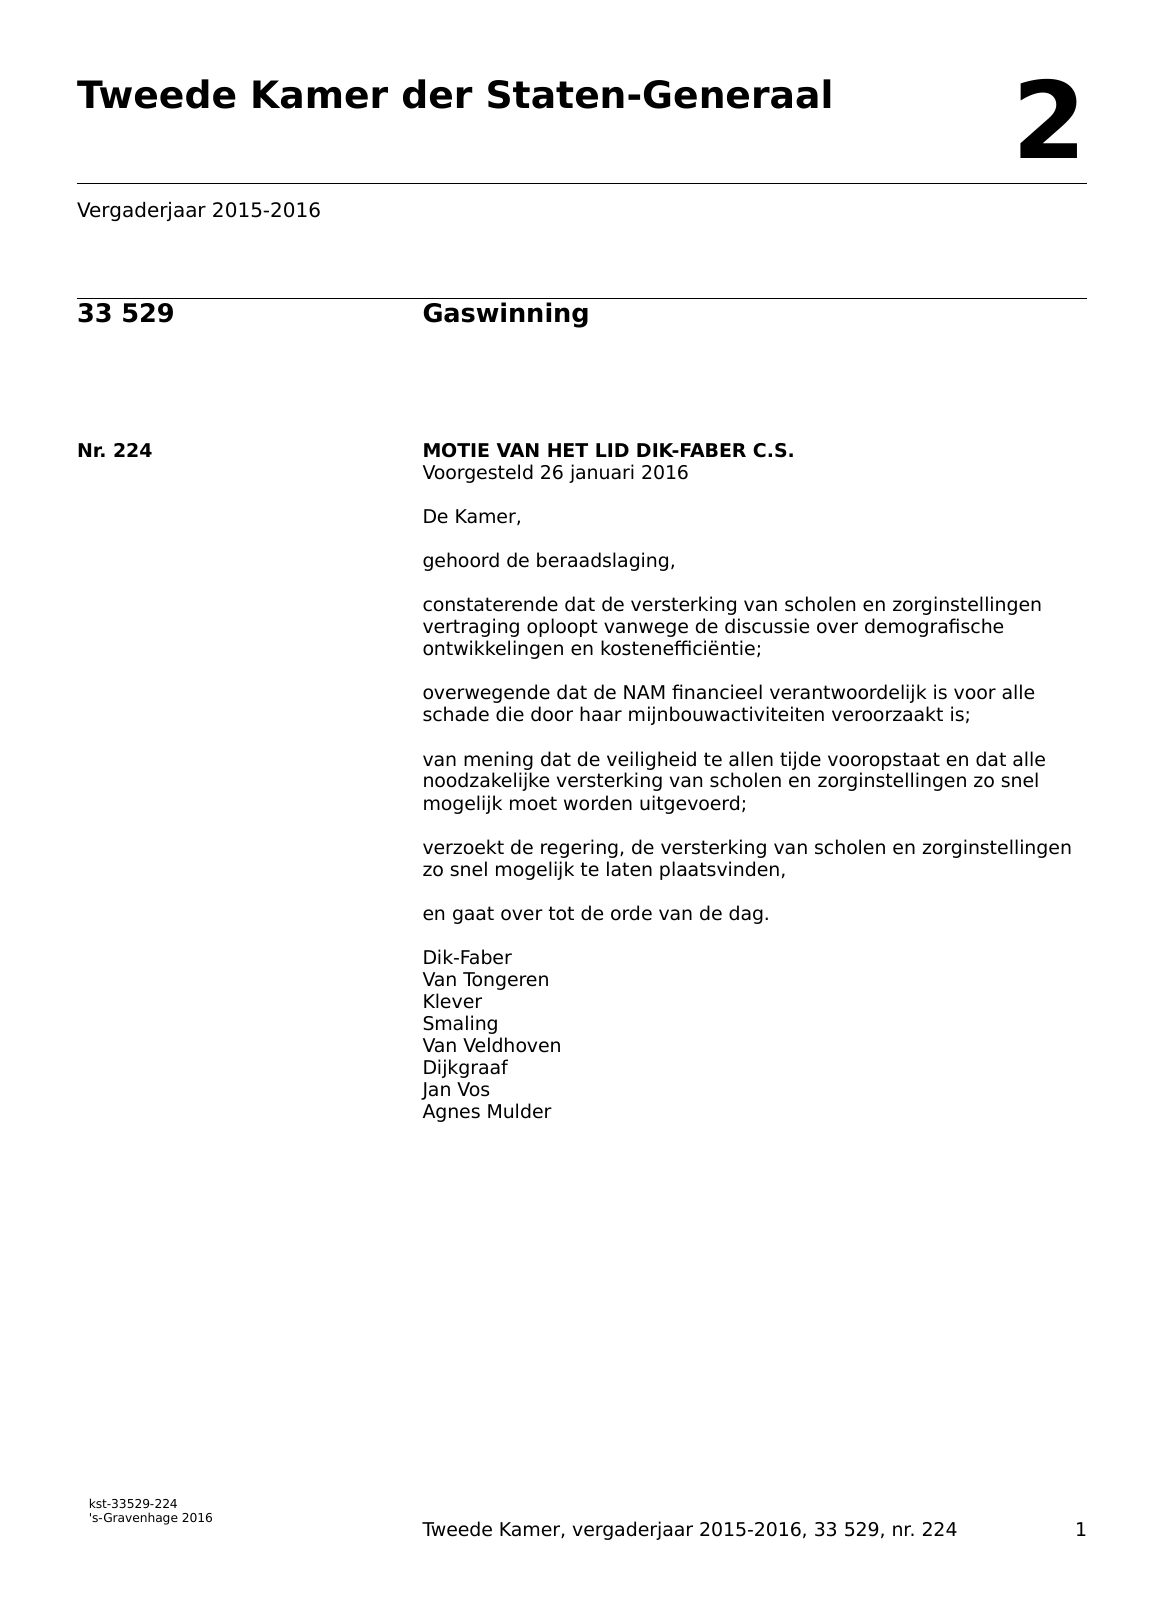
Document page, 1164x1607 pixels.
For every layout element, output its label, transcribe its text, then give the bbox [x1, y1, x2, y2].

text Voorgesteld 26 januari 2016 [422, 462, 1087, 484]
subtitle 33 529 Gaswinning [77, 299, 1087, 329]
text 's-Gravenhage 2016 [88, 1511, 323, 1525]
text Van Tongeren [422, 969, 1087, 991]
text en gaat over tot de orde van de dag. [422, 903, 1087, 925]
text verzoekt de regering, de versterking van scholen en zorginstellingen zo snel mogelijk te laten plaatsvinden, [422, 837, 1087, 881]
subtitle Nr. 224 MOTIE VAN HET LID DIK-FABER C.S. [77, 440, 1087, 462]
text Dik-Faber [422, 947, 1087, 969]
text gehoord de beraadslaging, [422, 550, 1087, 572]
text Van Veldhoven [422, 1035, 1087, 1057]
table_header 2 [886, 59, 1087, 183]
table_cell Vergaderjaar 2015-2016 [77, 184, 1087, 298]
text Jan Vos [422, 1079, 1087, 1101]
text Agnes Mulder [422, 1101, 1087, 1123]
text overwegende dat de NAM financieel verantwoordelijk is voor alle schade die door haar mijnbouwactiviteiten veroorzaakt is; [422, 682, 1087, 726]
text Smaling [422, 1013, 1087, 1035]
text Dijkgraaf [422, 1057, 1087, 1079]
table_header Tweede Kamer der Staten-Generaal [77, 59, 886, 183]
text van mening dat de veiligheid te allen tijde vooropstaat en dat alle noodzakelijke versterking van scholen en zorginstellingen zo snel mogelijk moet worden uitgevoerd; [422, 748, 1087, 814]
text constaterende dat de versterking van scholen en zorginstellingen vertraging oploopt vanwege de discussie over demografische ontwikkelingen en kostenefficiëntie; [422, 594, 1087, 660]
text Klever [422, 991, 1087, 1013]
text De Kamer, [422, 506, 1087, 528]
text kst-33529-224 [88, 1497, 323, 1511]
